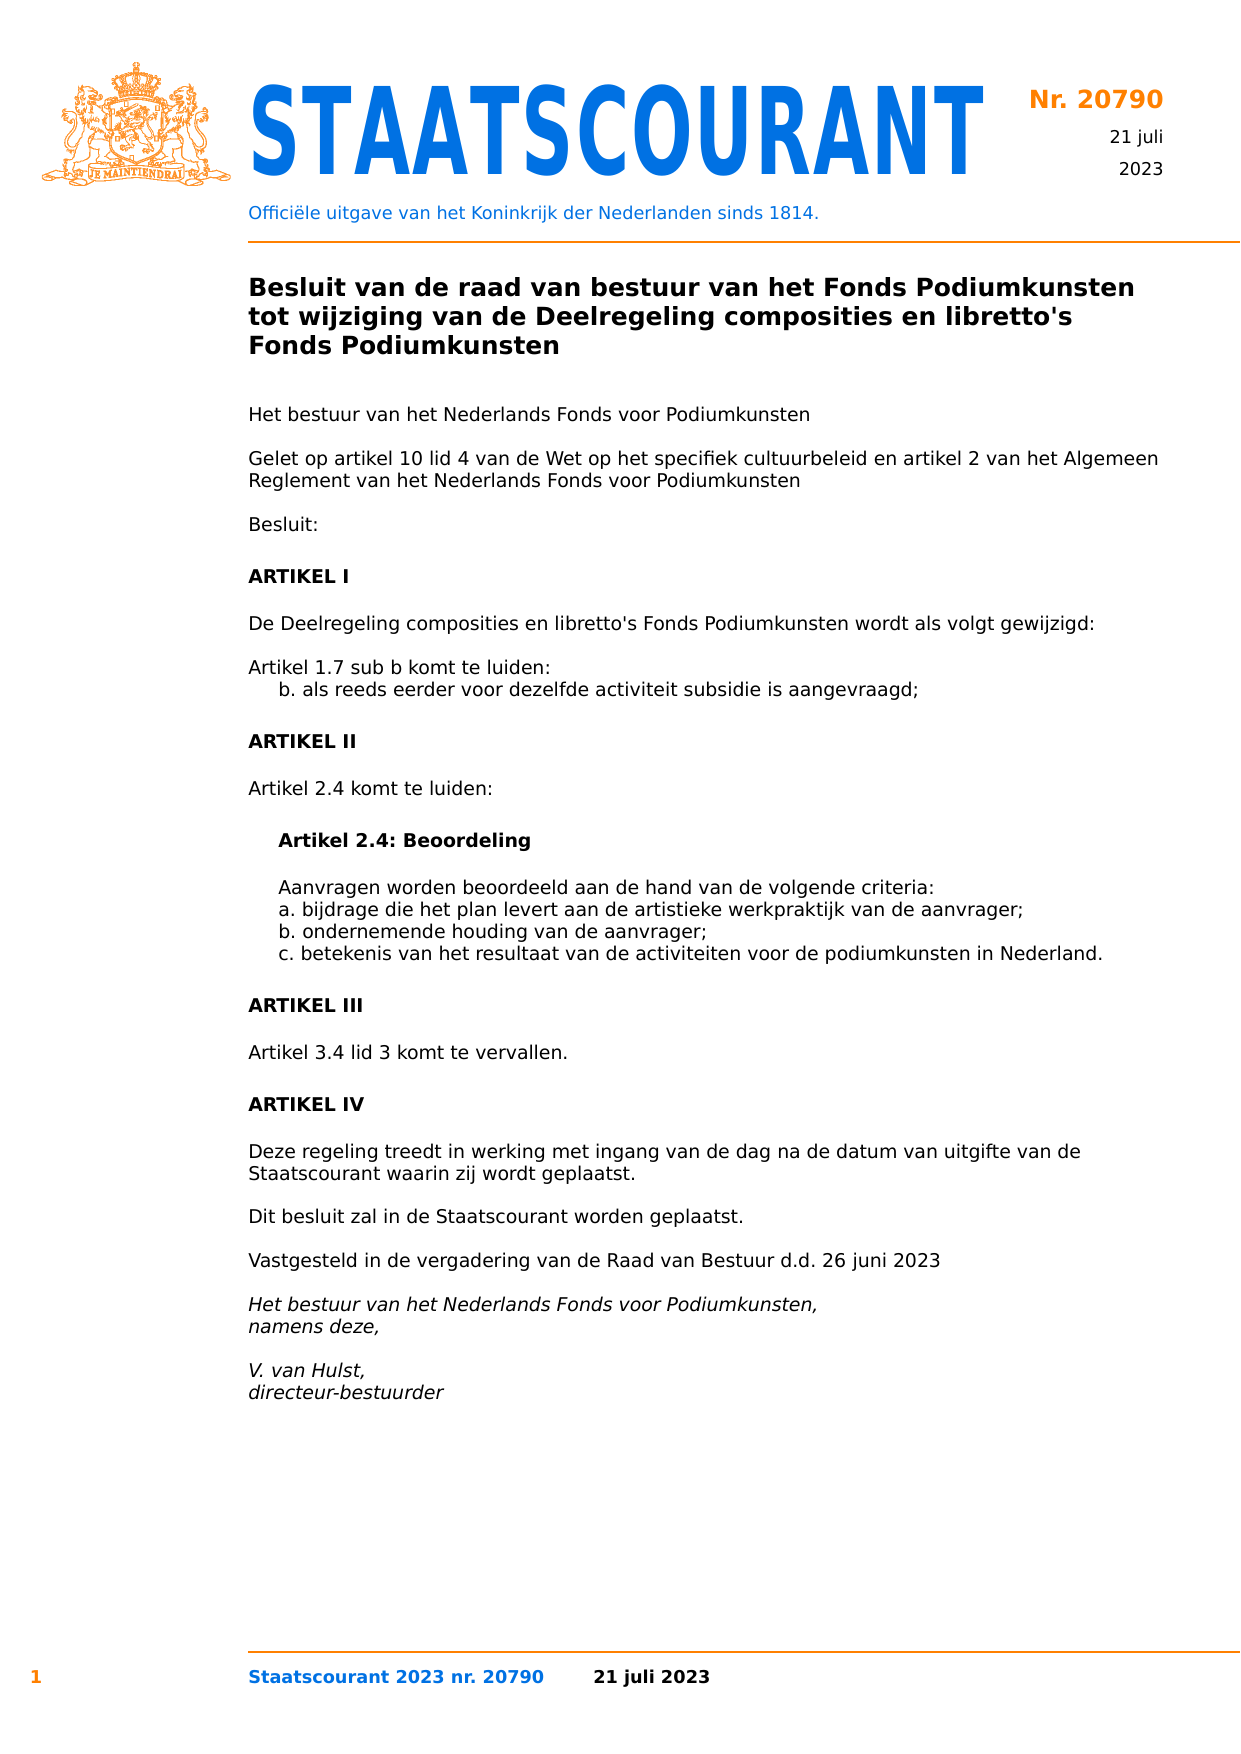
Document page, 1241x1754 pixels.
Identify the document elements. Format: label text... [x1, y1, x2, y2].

subtitle Artikel 2.4: Beoordeling [278, 830, 1163, 852]
text Dit besluit zal in de Staatscourant worden geplaatst. [248, 1206, 1163, 1228]
picture [41, 62, 231, 186]
text a. bijdrage die het plan levert aan de artistieke werkpraktijk van de aanvrager; [278, 899, 1163, 921]
text Besluit: [248, 514, 1163, 536]
table_cell 2023 [998, 153, 1240, 203]
text c. betekenis van het resultaat van de activiteiten voor de podiumkunsten in Nederland. [278, 943, 1163, 964]
table_header STAATSCOURANT [248, 62, 998, 203]
text Artikel 1.7 sub b komt te luiden: [248, 657, 1163, 679]
text Artikel 2.4 komt te luiden: [248, 778, 1163, 800]
text b. ondernemende houding van de aanvrager; [278, 921, 1163, 943]
subtitle ARTIKEL III [248, 994, 1163, 1017]
text b. als reeds eerder voor dezelfde activiteit subsidie is aangevraagd; [278, 679, 1163, 701]
text Vastgesteld in de vergadering van de Raad van Bestuur d.d. 26 juni 2023 [248, 1250, 1163, 1272]
text Artikel 3.4 lid 3 komt te vervallen. [248, 1042, 1163, 1063]
subtitle Besluit van de raad van bestuur van het Fonds Podiumkunsten tot wijziging van de Deelregeling composities en libretto's Fonds Podiumkunsten [248, 273, 1163, 361]
subtitle ARTIKEL II [248, 731, 1163, 753]
text Deze regeling treedt in werking met ingang van de dag na de datum van uitgifte van de Staatscourant waarin zij wordt geplaatst. [248, 1141, 1163, 1184]
table_header [25, 62, 248, 241]
table_cell 21 juli [998, 121, 1240, 153]
text Het bestuur van het Nederlands Fonds voor Podiumkunsten [248, 404, 1163, 426]
text De Deelregeling composities en libretto's Fonds Podiumkunsten wordt als volgt gewijzigd: [248, 613, 1163, 635]
table_header Nr. 20790 [998, 62, 1240, 121]
subtitle ARTIKEL IV [248, 1093, 1163, 1116]
text Aanvragen worden beoordeeld aan de hand van de volgende criteria: [278, 877, 1163, 899]
text Het bestuur van het Nederlands Fonds voor Podiumkunsten, namens deze, V. van Hulst, directeur-bestuurder [248, 1294, 1163, 1404]
table_cell Officiële uitgave van het Koninkrijk der Nederlanden sinds 1814. [248, 203, 1240, 241]
subtitle ARTIKEL I [248, 566, 1163, 588]
text Gelet op artikel 10 lid 4 van de Wet op het specifiek cultuurbeleid en artikel 2 van het Algemeen Reglement van het Nederlands Fonds voor Podiumkunsten [248, 448, 1163, 492]
